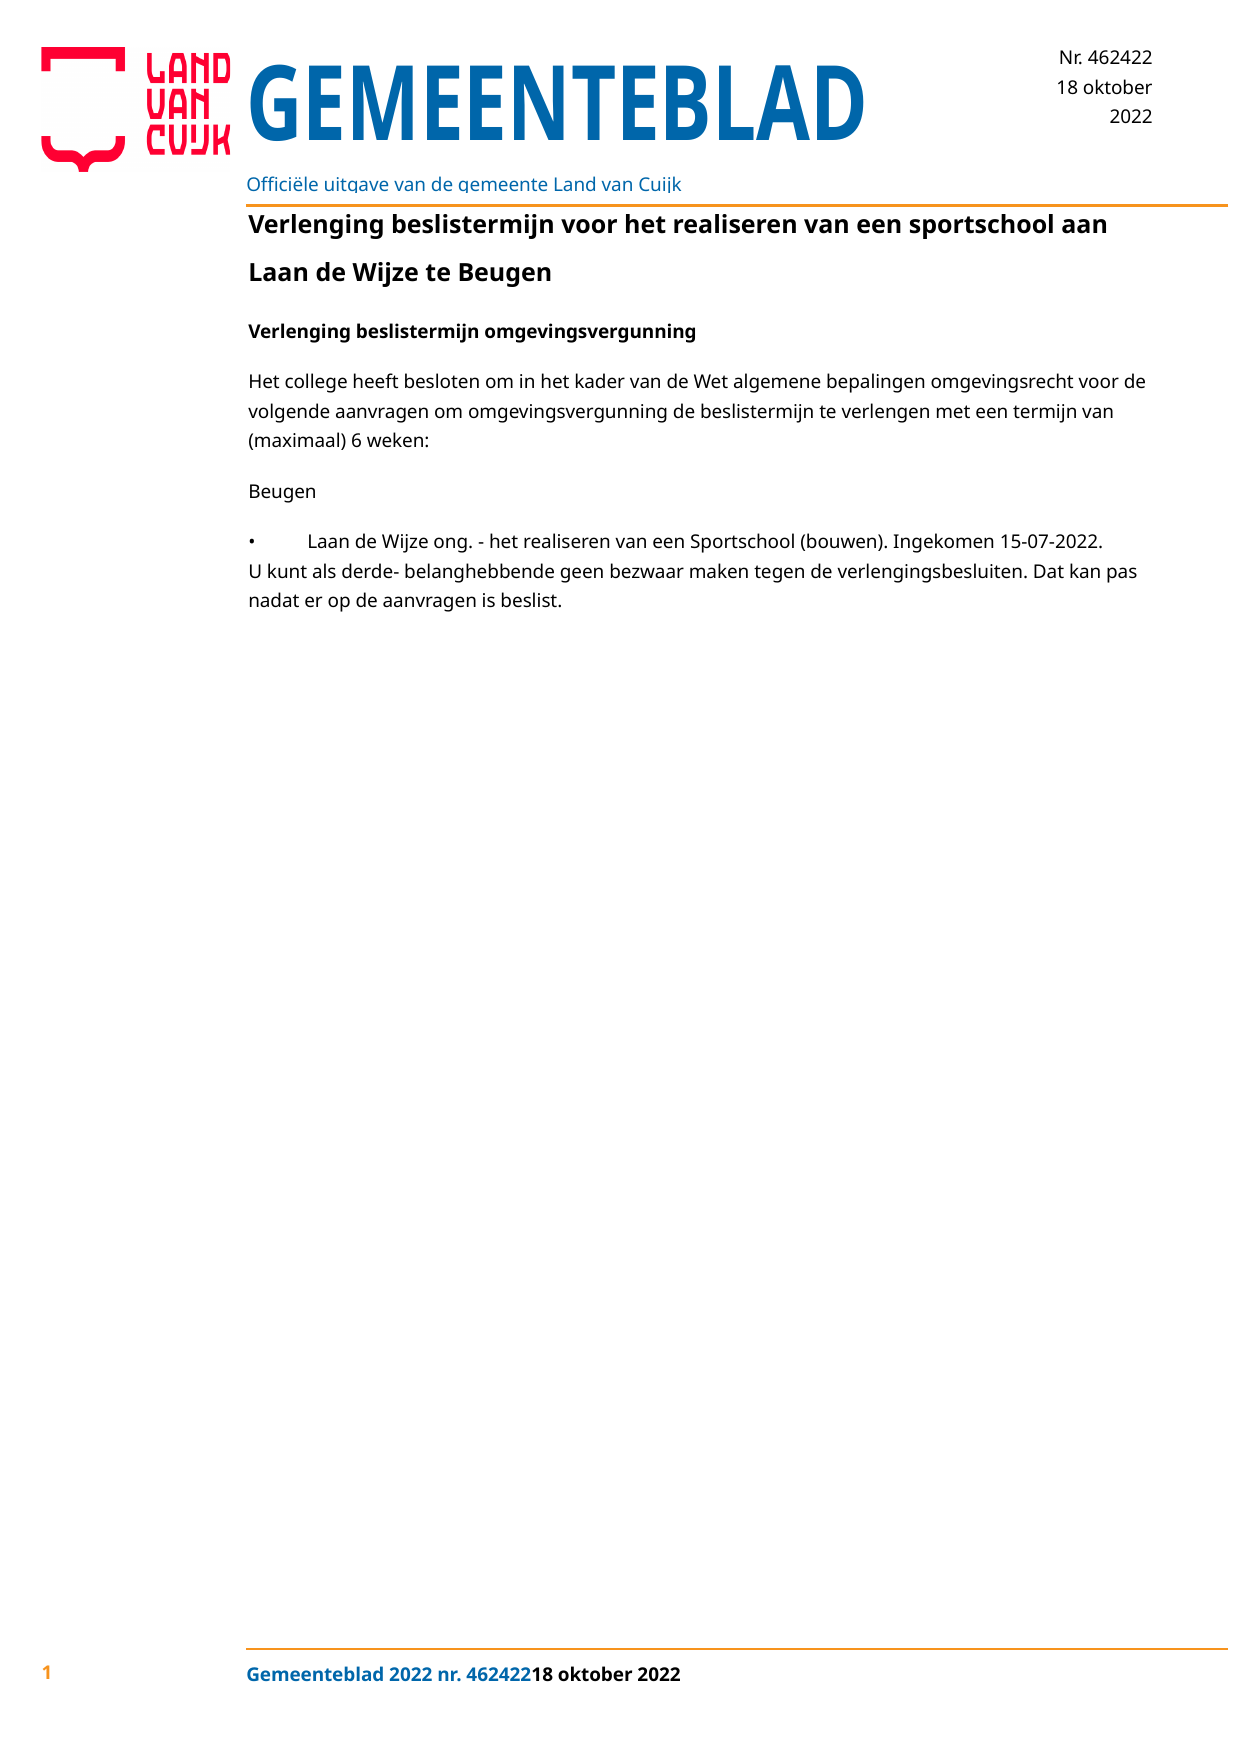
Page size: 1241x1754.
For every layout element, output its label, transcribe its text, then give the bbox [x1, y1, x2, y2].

text Beugen [248, 478, 1152, 504]
text Het college heeft besloten om in het kader van de Wet algemene bepalingen omgevingsrecht voor de volgende aanvragen om omgevingsvergunning de beslistermijn te verlengen met een termijn van (maximaal) 6 weken: [248, 368, 1152, 453]
text Verlenging beslistermijn omgevingsvergunning [248, 318, 1152, 344]
text Verlenging beslistermijn voor het realiseren van een sportschool aan Laan de Wijze te Beugen [248, 207, 1152, 288]
picture [41, 47, 231, 172]
list Laan de Wijze ong. - het realiseren van een Sportschool (bouwen). Ingekomen 15-07-2022. [248, 528, 1152, 554]
text U kunt als derde- belanghebbende geen bezwaar maken tegen de verlengingsbesluiten. Dat kan pas nadat er op de aanvragen is beslist. [248, 558, 1152, 613]
